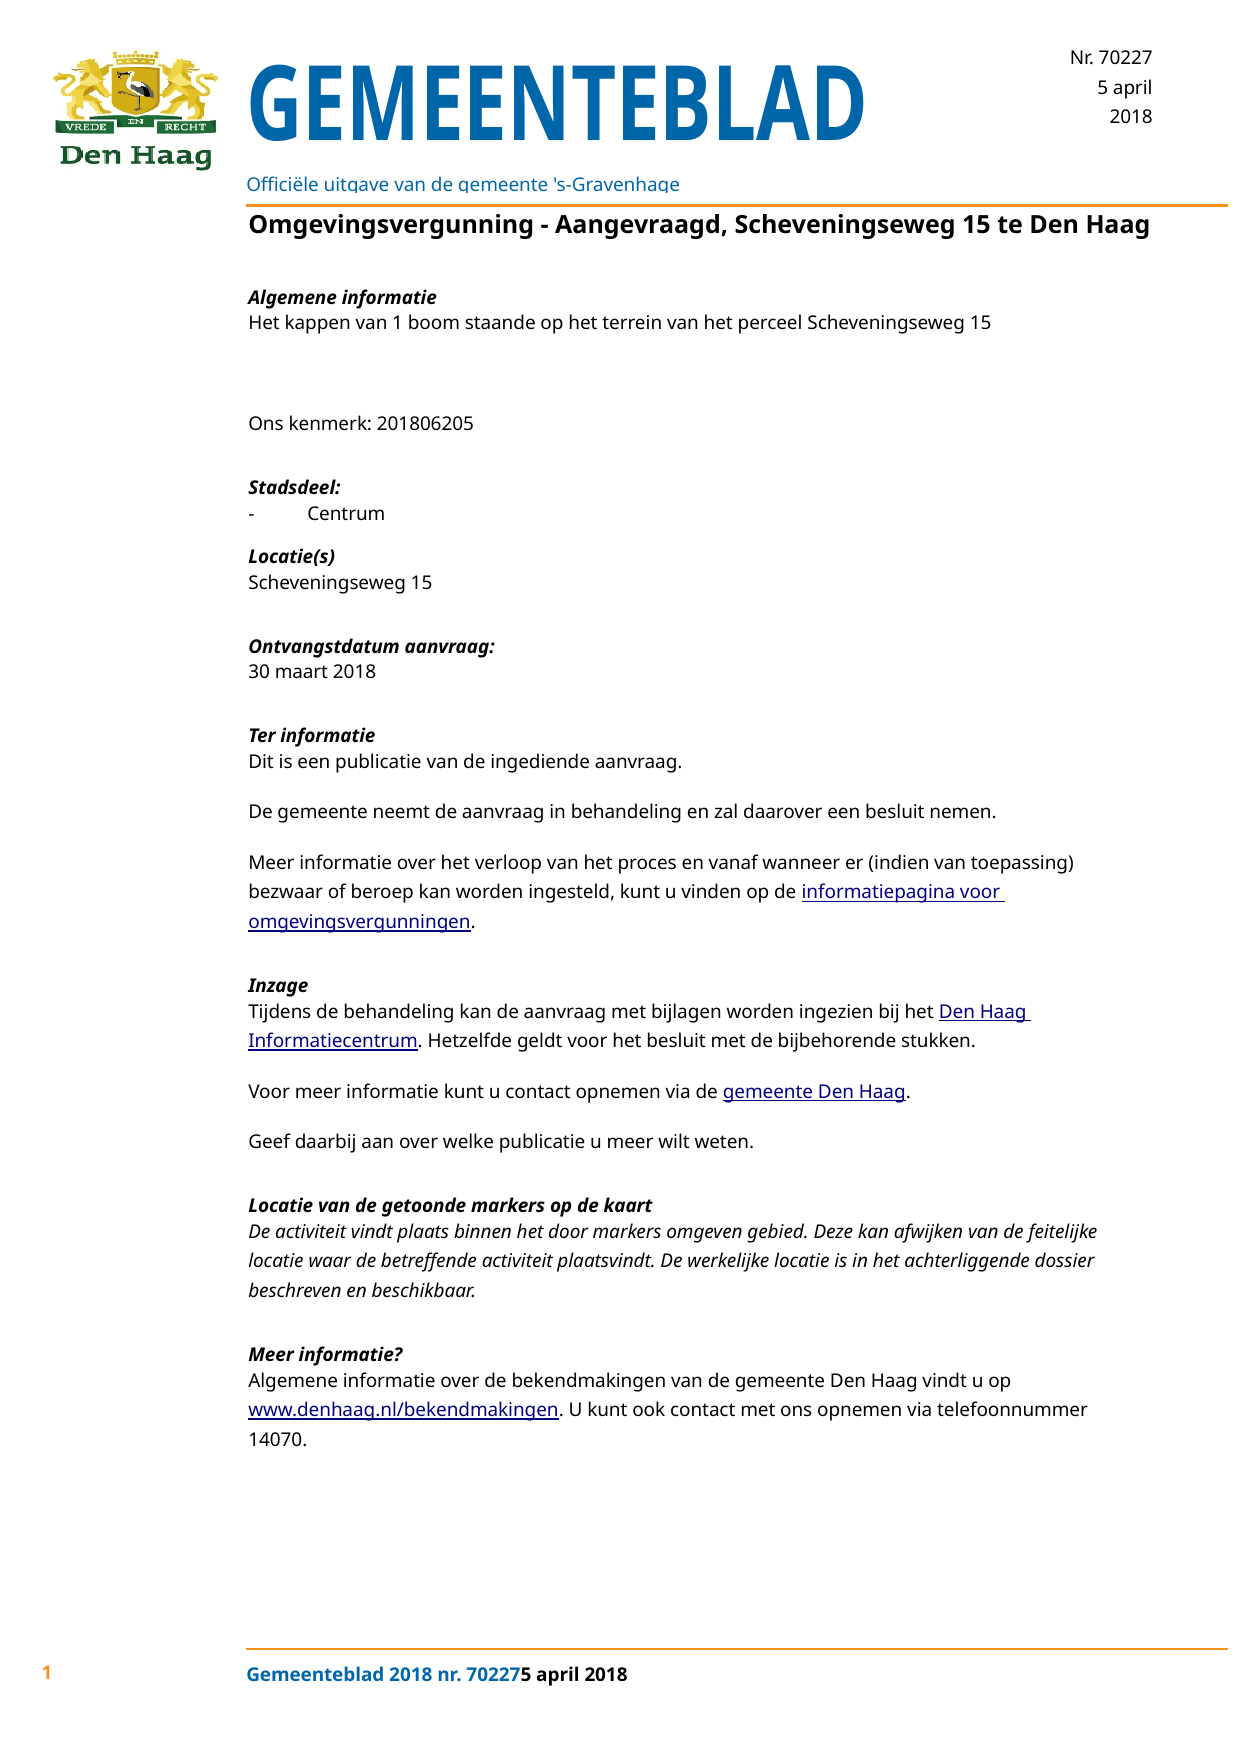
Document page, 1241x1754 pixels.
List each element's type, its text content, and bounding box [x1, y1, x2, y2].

text Geef daarbij aan over welke publicatie u meer wilt weten. [248, 1128, 1152, 1154]
text Ons kenmerk: 201806205 [248, 410, 1152, 436]
text Inzage [248, 972, 1152, 998]
text Locatie van de getoonde markers op de kaart [248, 1192, 1152, 1218]
text Voor meer informatie kunt u contact opnemen via de gemeente Den Haag. [248, 1078, 1152, 1104]
list Centrum [248, 500, 1152, 526]
text Tijdens de behandeling kan de aanvraag met bijlagen worden ingezien bij het Den Haag Informatiecentrum. Hetzelfde geldt voor het besluit met de bijbehorende stukken. [248, 998, 1152, 1053]
text Omgevingsvergunning - Aangevraagd, Scheveningseweg 15 te Den Haag [248, 207, 1152, 241]
text Meer informatie over het verloop van het proces en vanaf wanneer er (indien van toepassing) bezwaar of beroep kan worden ingesteld, kunt u vinden op de informatiepagina voor omgevingsvergunningen. [248, 849, 1152, 934]
text Meer informatie? [248, 1341, 1152, 1367]
text Algemene informatie over de bekendmakingen van de gemeente Den Haag vindt u op www.denhaag.nl/bekendmakingen. U kunt ook contact met ons opnemen via telefoonnummer 14070. [248, 1367, 1152, 1452]
text Ontvangstdatum aanvraag: [248, 633, 1152, 659]
text Het kappen van 1 boom staande op het terrein van het perceel Scheveningseweg 15 [248, 309, 1152, 335]
text 30 maart 2018 [248, 659, 1152, 684]
text Ter informatie [248, 723, 1152, 748]
text Dit is een publicatie van de ingediende aanvraag. [248, 748, 1152, 774]
text Stadsdeel: [248, 474, 1152, 500]
text Locatie(s) [248, 543, 1152, 569]
text De activiteit vindt plaats binnen het door markers omgeven gebied. Deze kan afwijken van de feitelijke locatie waar de betreffende activiteit plaatsvindt. De werkelijke locatie is in het achterliggende dossier beschreven en beschikbaar. [248, 1218, 1152, 1303]
text Scheveningseweg 15 [248, 569, 1152, 595]
text De gemeente neemt de aanvraag in behandeling en zal daarover een besluit nemen. [248, 799, 1152, 824]
picture [41, 47, 231, 172]
text Algemene informatie [248, 284, 1152, 309]
